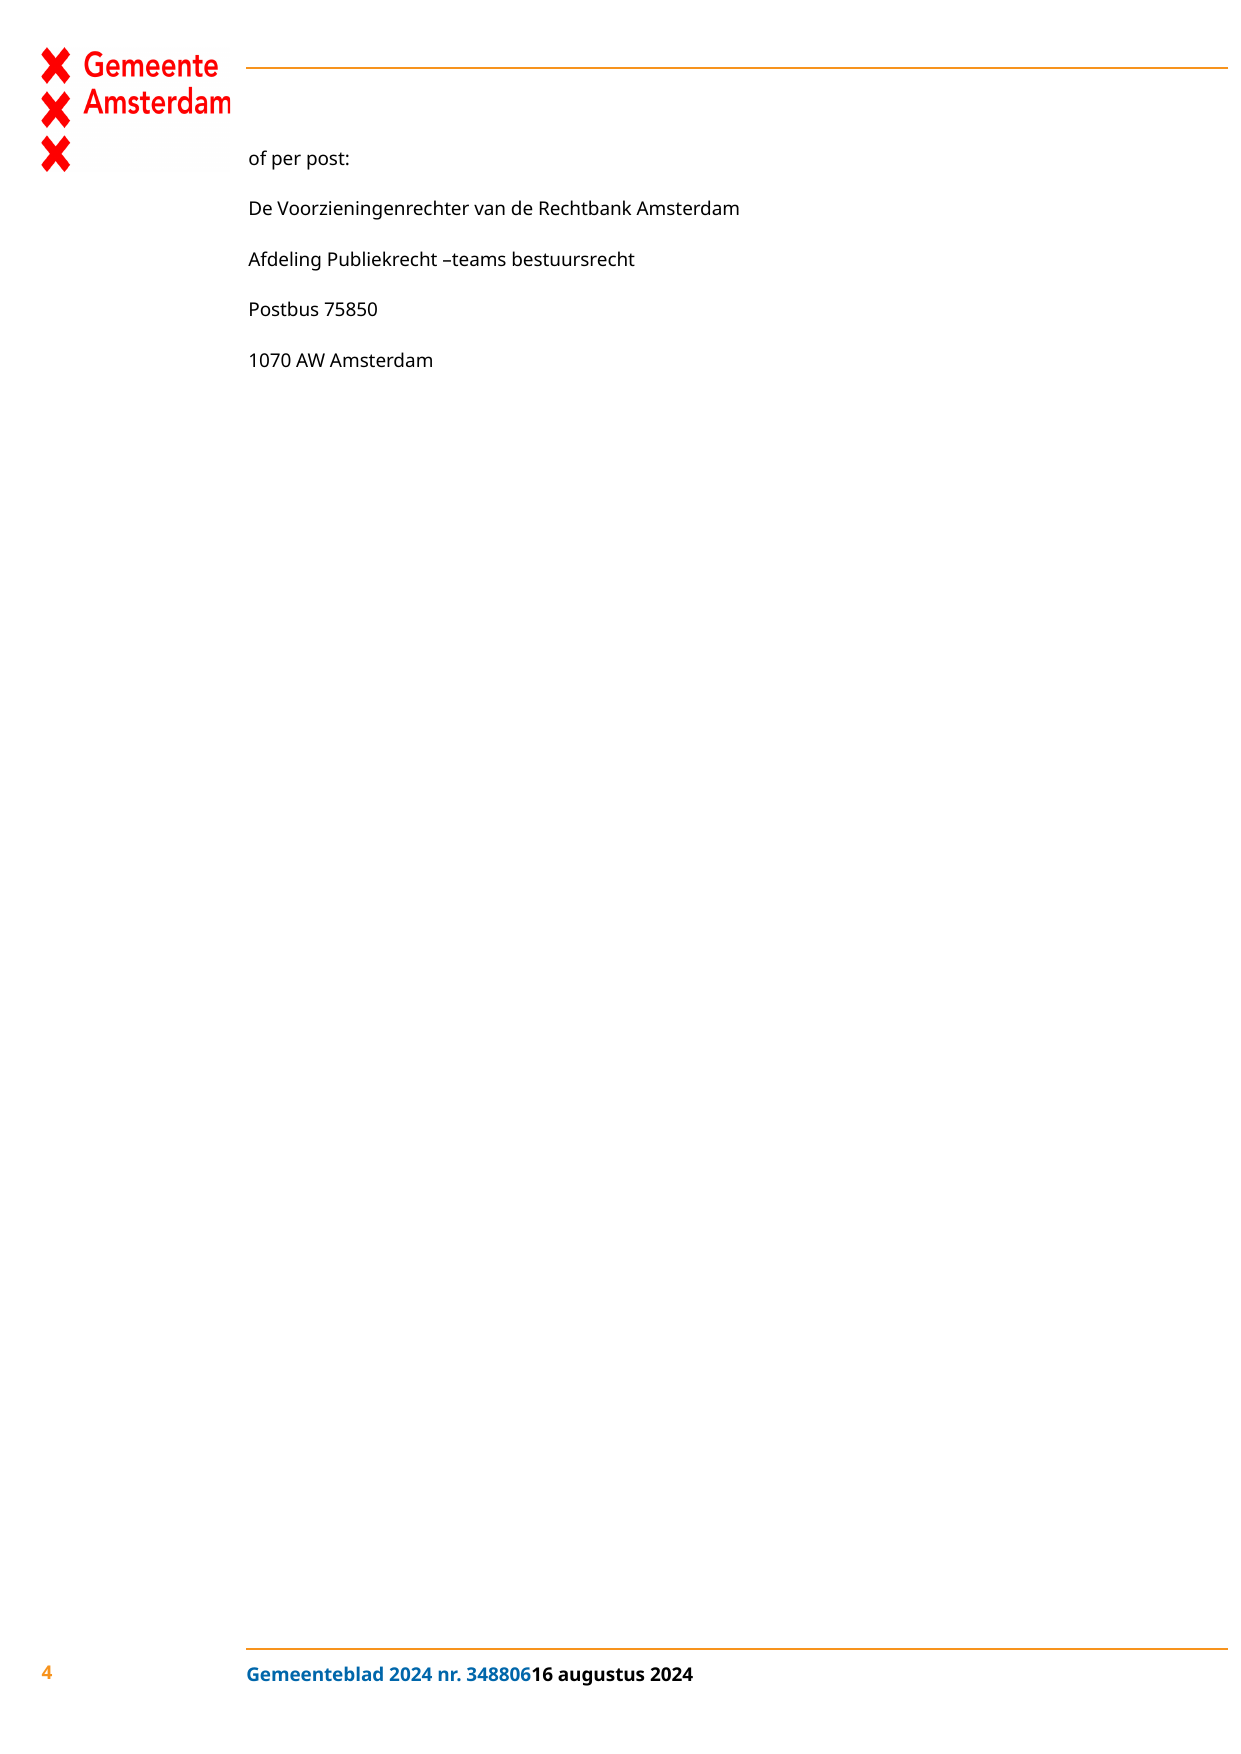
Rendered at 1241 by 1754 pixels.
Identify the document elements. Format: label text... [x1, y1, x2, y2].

text De Voorzieningenrechter van de Rechtbank Amsterdam [248, 196, 1152, 221]
picture [41, 47, 231, 172]
text 1070 AW Amsterdam [248, 347, 1152, 373]
text Postbus 75850 [248, 296, 1152, 322]
text Afdeling Publiekrecht –teams bestuursrecht [248, 246, 1152, 272]
text of per post: [248, 145, 1152, 171]
